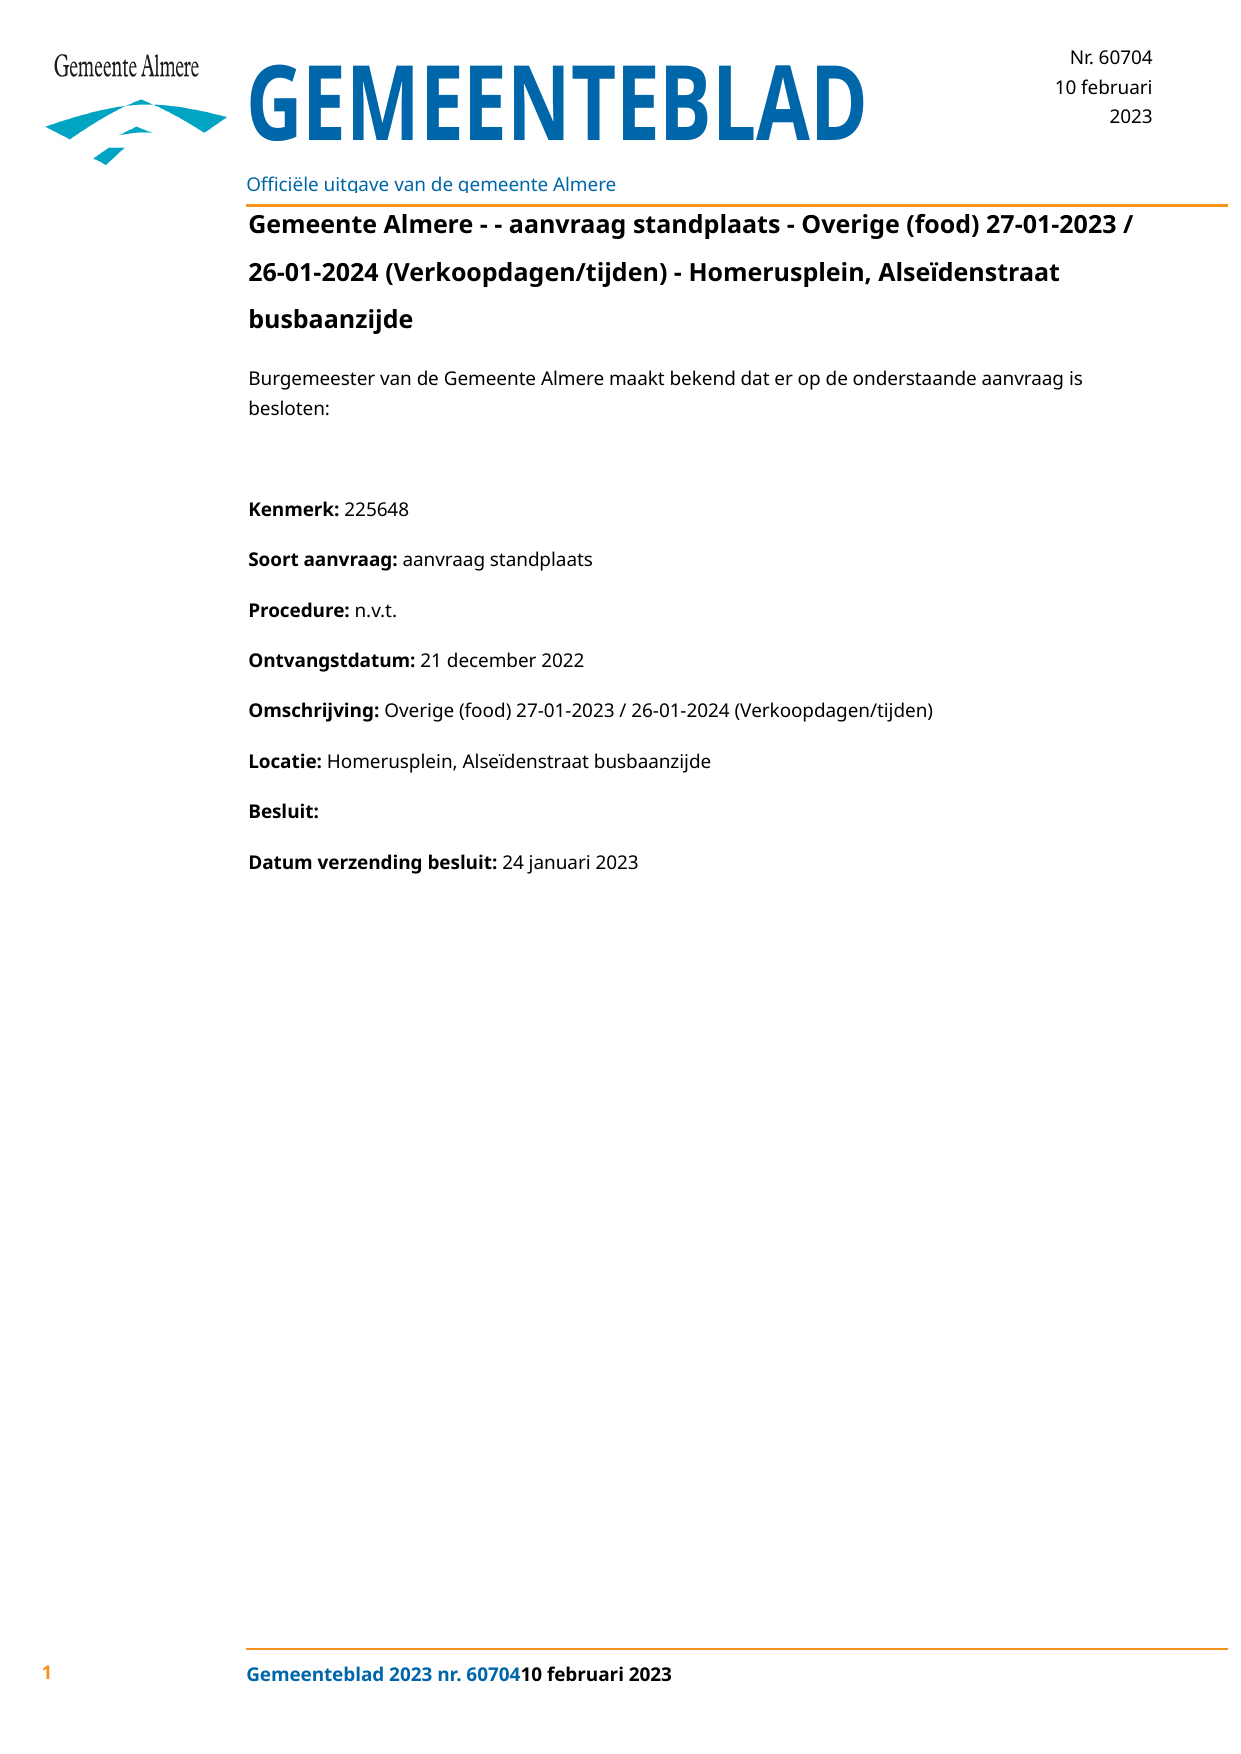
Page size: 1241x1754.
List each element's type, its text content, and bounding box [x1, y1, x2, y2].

text Besluit: [248, 798, 1152, 824]
text Omschrijving: Overige (food) 27-01-2023 / 26-01-2024 (Verkoopdagen/tijden) [248, 698, 1152, 723]
text Burgemeester van de Gemeente Almere maakt bekend dat er op de onderstaande aanvraag is besloten: [248, 366, 1152, 421]
picture [41, 47, 231, 172]
text Ontvangstdatum: 21 december 2022 [248, 647, 1152, 673]
text Procedure: n.v.t. [248, 597, 1152, 622]
text Soort aanvraag: aanvraag standplaats [248, 546, 1152, 572]
text Kenmerk: 225648 [248, 496, 1152, 522]
text Datum verzending besluit: 24 januari 2023 [248, 849, 1152, 874]
text Gemeente Almere - - aanvraag standplaats - Overige (food) 27-01-2023 / 26-01-2024 (Verkoopdagen/tijden) - Homerusplein, Alseïdenstraat busbaanzijde [248, 207, 1152, 336]
text Locatie: Homerusplein, Alseïdenstraat busbaanzijde [248, 748, 1152, 774]
